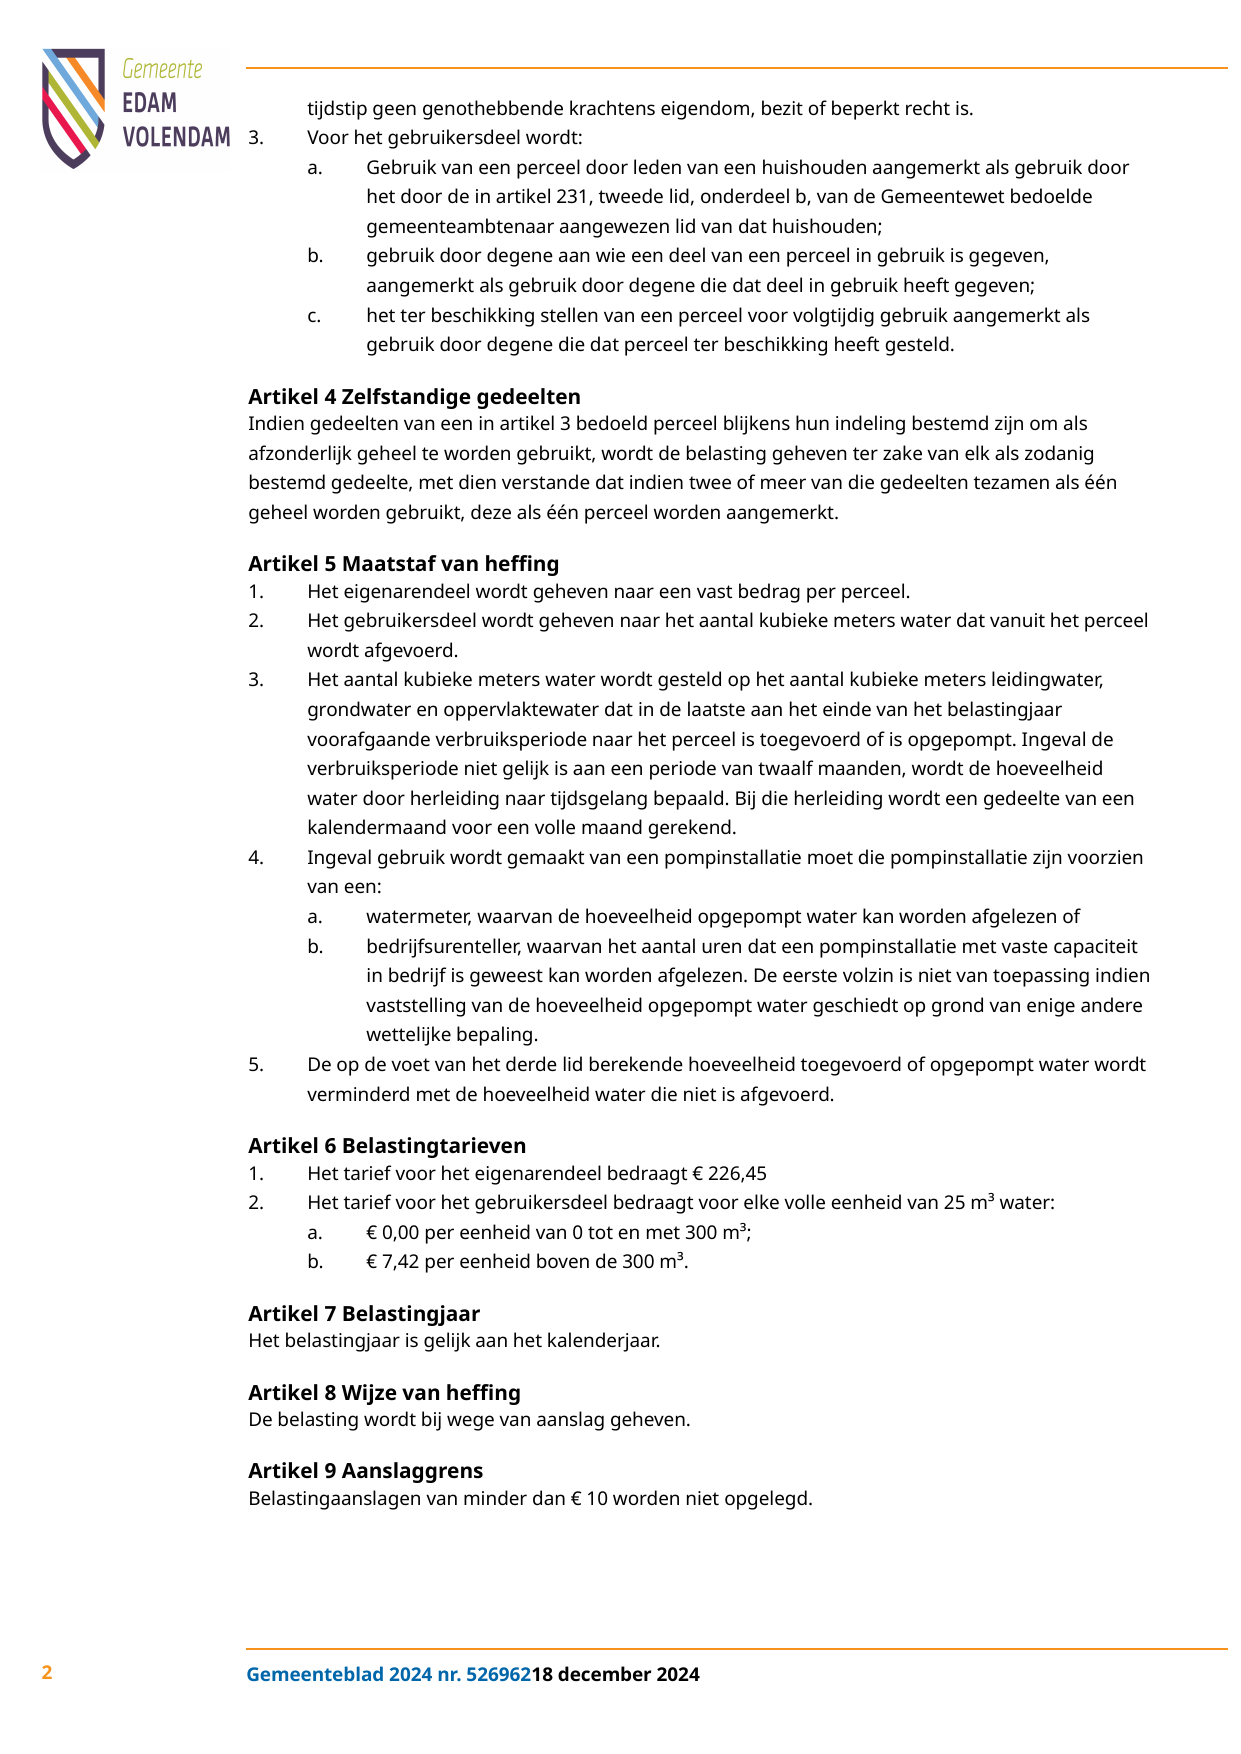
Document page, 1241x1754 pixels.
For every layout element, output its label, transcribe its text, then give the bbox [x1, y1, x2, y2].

list Gebruik van een perceel door leden van een huishouden aangemerkt als gebruik door het door de in artikel 231, tweede lid, onderdeel b, van de Gemeentewet bedoelde gemeenteambtenaar aangewezen lid van dat huishouden; [307, 154, 1152, 239]
list Ingeval gebruik wordt gemaakt van een pompinstallatie moet die pompinstallatie zijn voorzien van een: [248, 844, 1152, 899]
picture [41, 47, 231, 172]
text Artikel 4 Zelfstandige gedeelten [248, 382, 1152, 410]
list Voor het gebruikersdeel wordt: [248, 124, 1152, 150]
text Artikel 5 Maatstaf van heffing [248, 549, 1152, 578]
text Het belastingjaar is gelijk aan het kalenderjaar. [248, 1327, 1152, 1353]
list Het aantal kubieke meters water wordt gesteld op het aantal kubieke meters leidingwater, grondwater en oppervlaktewater dat in de laatste aan het einde van het belastingjaar voorafgaande verbruiksperiode naar het perceel is toegevoerd of is opgepompt. Ingeval de verbruiksperiode niet gelijk is aan een periode van twaalf maanden, wordt de hoeveelheid water door herleiding naar tijdsgelang bepaald. Bij die herleiding wordt een gedeelte van een kalendermaand voor een volle maand gerekend. [248, 667, 1152, 840]
text Indien gedeelten van een in artikel 3 bedoeld perceel blijkens hun indeling bestemd zijn om als afzonderlijk geheel te worden gebruikt, wordt de belasting geheven ter zake van elk als zodanig bestemd gedeelte, met dien verstande dat indien twee of meer van die gedeelten tezamen als één geheel worden gebruikt, deze als één perceel worden aangemerkt. [248, 410, 1152, 525]
text Belastingaanslagen van minder dan € 10 worden niet opgelegd. [248, 1485, 1152, 1511]
list € 0,00 per eenheid van 0 tot en met 300 m³; [307, 1219, 1152, 1244]
text Artikel 9 Aanslaggrens [248, 1457, 1152, 1485]
text Artikel 8 Wijze van heffing [248, 1378, 1152, 1406]
text De belasting wordt bij wege van aanslag geheven. [248, 1406, 1152, 1432]
list gebruik door degene aan wie een deel van een perceel in gebruik is gegeven, aangemerkt als gebruik door degene die dat deel in gebruik heeft gegeven; [307, 243, 1152, 298]
list De op de voet van het derde lid berekende hoeveelheid toegevoerd of opgepompt water wordt verminderd met de hoeveelheid water die niet is afgevoerd. [248, 1051, 1152, 1107]
list Het tarief voor het eigenarendeel bedraagt € 226,45 [248, 1160, 1152, 1185]
list Het gebruikersdeel wordt geheven naar het aantal kubieke meters water dat vanuit het perceel wordt afgevoerd. [248, 607, 1152, 663]
list watermeter, waarvan de hoeveelheid opgepompt water kan worden afgelezen of [307, 903, 1152, 929]
list Het tarief voor het gebruikersdeel bedraagt voor elke volle eenheid van 25 m³ water: [248, 1189, 1152, 1215]
list het ter beschikking stellen van een perceel voor volgtijdig gebruik aangemerkt als gebruik door degene die dat perceel ter beschikking heeft gesteld. [307, 302, 1152, 357]
list € 7,42 per eenheid boven de 300 m³. [307, 1248, 1152, 1274]
list tijdstip geen genothebbende krachtens eigendom, bezit of beperkt recht is. [248, 95, 1152, 121]
list bedrijfsurenteller, waarvan het aantal uren dat een pompinstallatie met vaste capaciteit in bedrijf is geweest kan worden afgelezen. De eerste volzin is niet van toepassing indien vaststelling van de hoeveelheid opgepompt water geschiedt op grond van enige andere wettelijke bepaling. [307, 933, 1152, 1047]
list Het eigenarendeel wordt geheven naar een vast bedrag per perceel. [248, 578, 1152, 604]
text Artikel 7 Belastingjaar [248, 1299, 1152, 1327]
text Artikel 6 Belastingtarieven [248, 1131, 1152, 1160]
